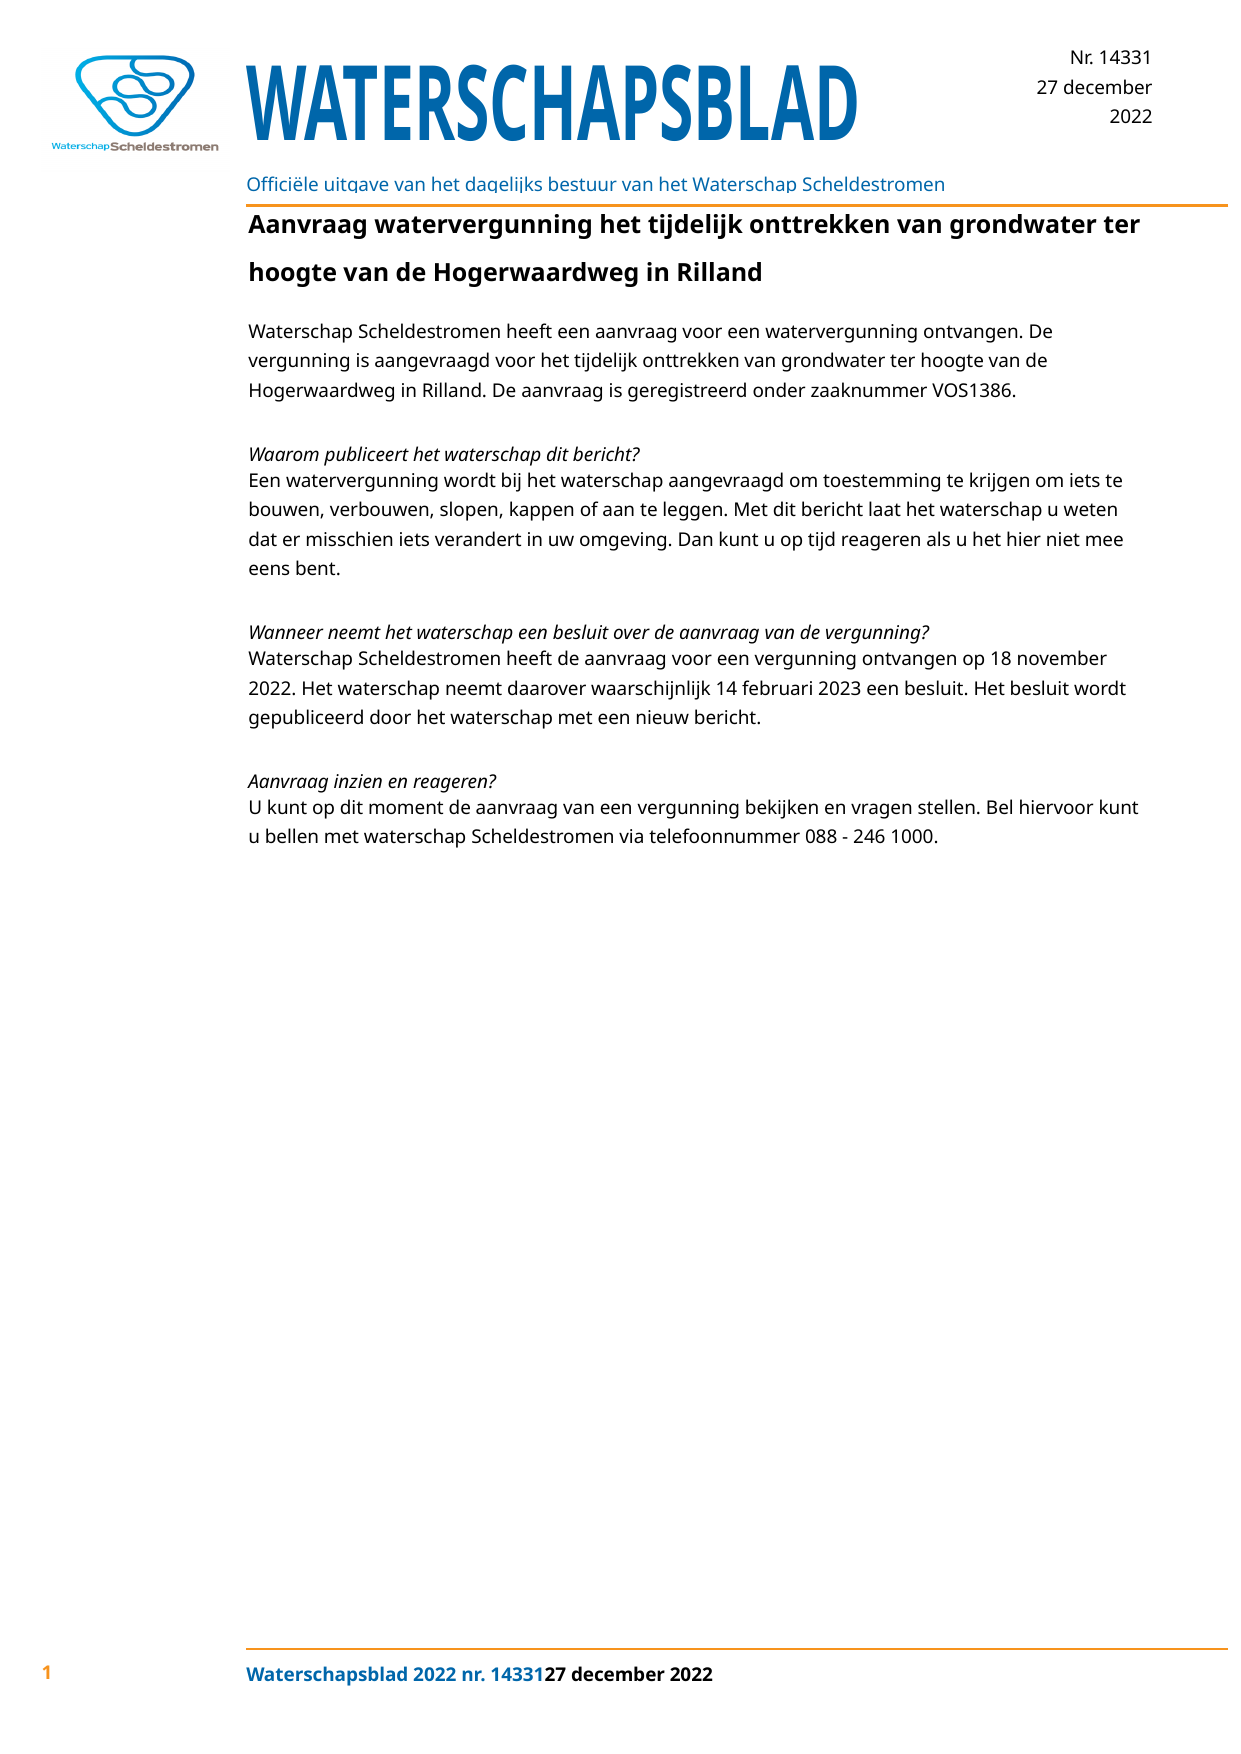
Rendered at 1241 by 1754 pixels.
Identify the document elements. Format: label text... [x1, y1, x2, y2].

text Aanvraag watervergunning het tijdelijk onttrekken van grondwater ter hoogte van de Hogerwaardweg in Rilland [248, 207, 1152, 288]
text U kunt op dit moment de aanvraag van een vergunning bekijken en vragen stellen. Bel hiervoor kunt u bellen met waterschap Scheldestromen via telefoonnummer 088 - 246 1000. [248, 794, 1152, 849]
text Een watervergunning wordt bij het waterschap aangevraagd om toestemming te krijgen om iets te bouwen, verbouwen, slopen, kappen of aan te leggen. Met dit bericht laat het waterschap u weten dat er misschien iets verandert in uw omgeving. Dan kunt u op tijd reageren als u het hier niet mee eens bent. [248, 467, 1152, 581]
text Wanneer neemt het waterschap een besluit over de aanvraag van de vergunning? [248, 619, 1152, 645]
text Waarom publiceert het waterschap dit bericht? [248, 441, 1152, 467]
text Waterschap Scheldestromen heeft de aanvraag voor een vergunning ontvangen op 18 november 2022. Het waterschap neemt daarover waarschijnlijk 14 februari 2023 een besluit. Het besluit wordt gepubliceerd door het waterschap met een nieuw bericht. [248, 645, 1152, 730]
text Waterschap Scheldestromen heeft een aanvraag voor een watervergunning ontvangen. De vergunning is aangevraagd voor het tijdelijk onttrekken van grondwater ter hoogte van de Hogerwaardweg in Rilland. De aanvraag is geregistreerd onder zaaknummer VOS1386. [248, 318, 1152, 403]
picture [41, 47, 231, 172]
text Aanvraag inzien en reageren? [248, 768, 1152, 794]
